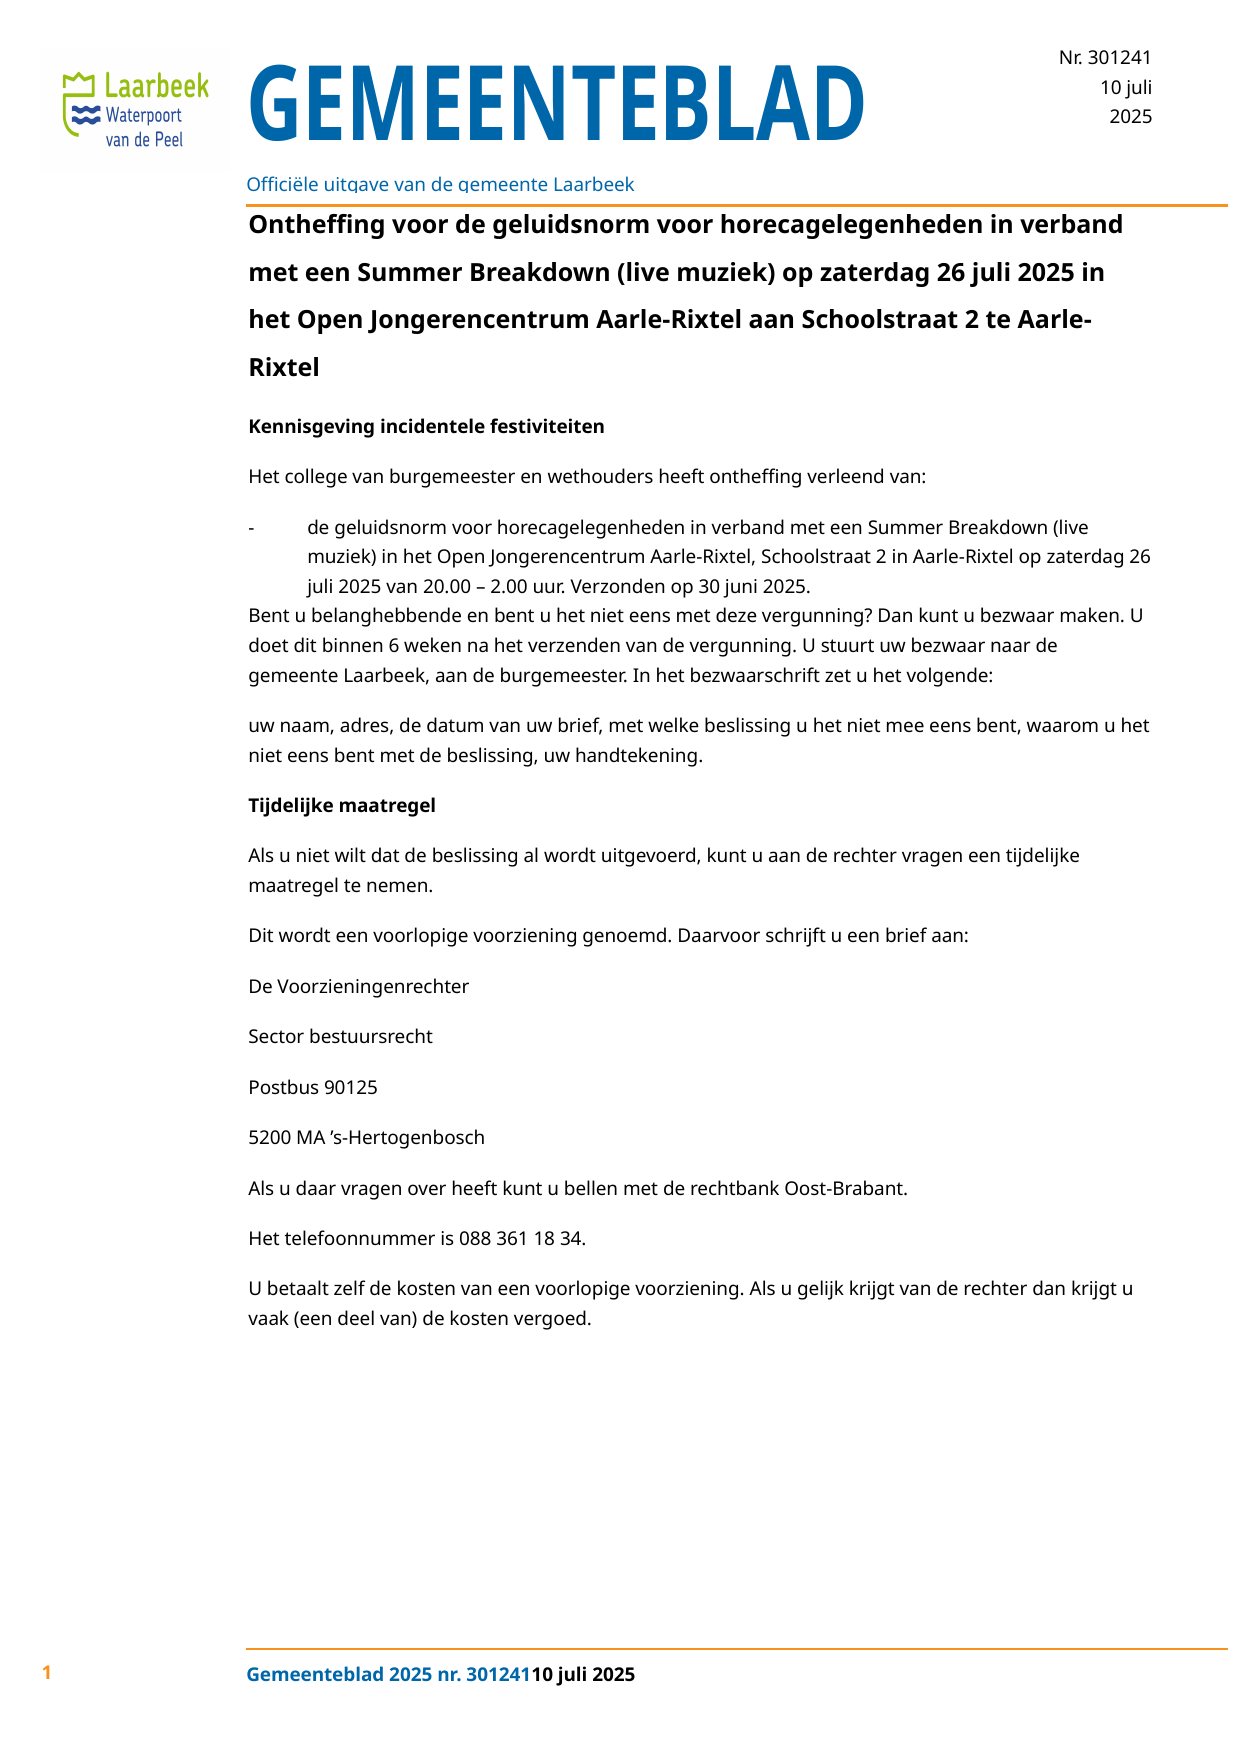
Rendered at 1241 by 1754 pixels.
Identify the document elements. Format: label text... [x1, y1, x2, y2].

text Kennisgeving incidentele festiviteiten [248, 413, 1152, 439]
text Sector bestuursrecht [248, 1023, 1152, 1049]
text Postbus 90125 [248, 1074, 1152, 1100]
text 5200 MA ’s-Hertogenbosch [248, 1124, 1152, 1150]
text De Voorzieningenrechter [248, 973, 1152, 999]
text Ontheffing voor de geluidsnorm voor horecagelegenheden in verband met een Summer Breakdown (live muziek) op zaterdag 26 juli 2025 in het Open Jongerencentrum Aarle-Rixtel aan Schoolstraat 2 te Aarle-Rixtel [248, 207, 1152, 384]
list de geluidsnorm voor horecagelegenheden in verband met een Summer Breakdown (live muziek) in het Open Jongerencentrum Aarle-Rixtel, Schoolstraat 2 in Aarle-Rixtel op zaterdag 26 juli 2025 van 20.00 – 2.00 uur. Verzonden op 30 juni 2025. [248, 514, 1152, 599]
text Het college van burgemeester en wethouders heeft ontheffing verleend van: [248, 463, 1152, 489]
picture [41, 47, 231, 172]
text Tijdelijke maatregel [248, 792, 1152, 818]
text U betaalt zelf de kosten van een voorlopige voorziening. Als u gelijk krijgt van de rechter dan krijgt u vaak (een deel van) de kosten vergoed. [248, 1276, 1152, 1331]
text Bent u belanghebbende en bent u het niet eens met deze vergunning? Dan kunt u bezwaar maken. U doet dit binnen 6 weken na het verzenden van de vergunning. U stuurt uw bezwaar naar de gemeente Laarbeek, aan de burgemeester. In het bezwaarschrift zet u het volgende: [248, 603, 1152, 688]
text Als u daar vragen over heeft kunt u bellen met de rechtbank Oost-Brabant. [248, 1175, 1152, 1201]
text Het telefoonnummer is 088 361 18 34. [248, 1225, 1152, 1251]
text Als u niet wilt dat de beslissing al wordt uitgevoerd, kunt u aan de rechter vragen een tijdelijke maatregel te nemen. [248, 843, 1152, 898]
text Dit wordt een voorlopige voorziening genoemd. Daarvoor schrijft u een brief aan: [248, 923, 1152, 948]
text uw naam, adres, de datum van uw brief, met welke beslissing u het niet mee eens bent, waarom u het niet eens bent met de beslissing, uw handtekening. [248, 712, 1152, 768]
